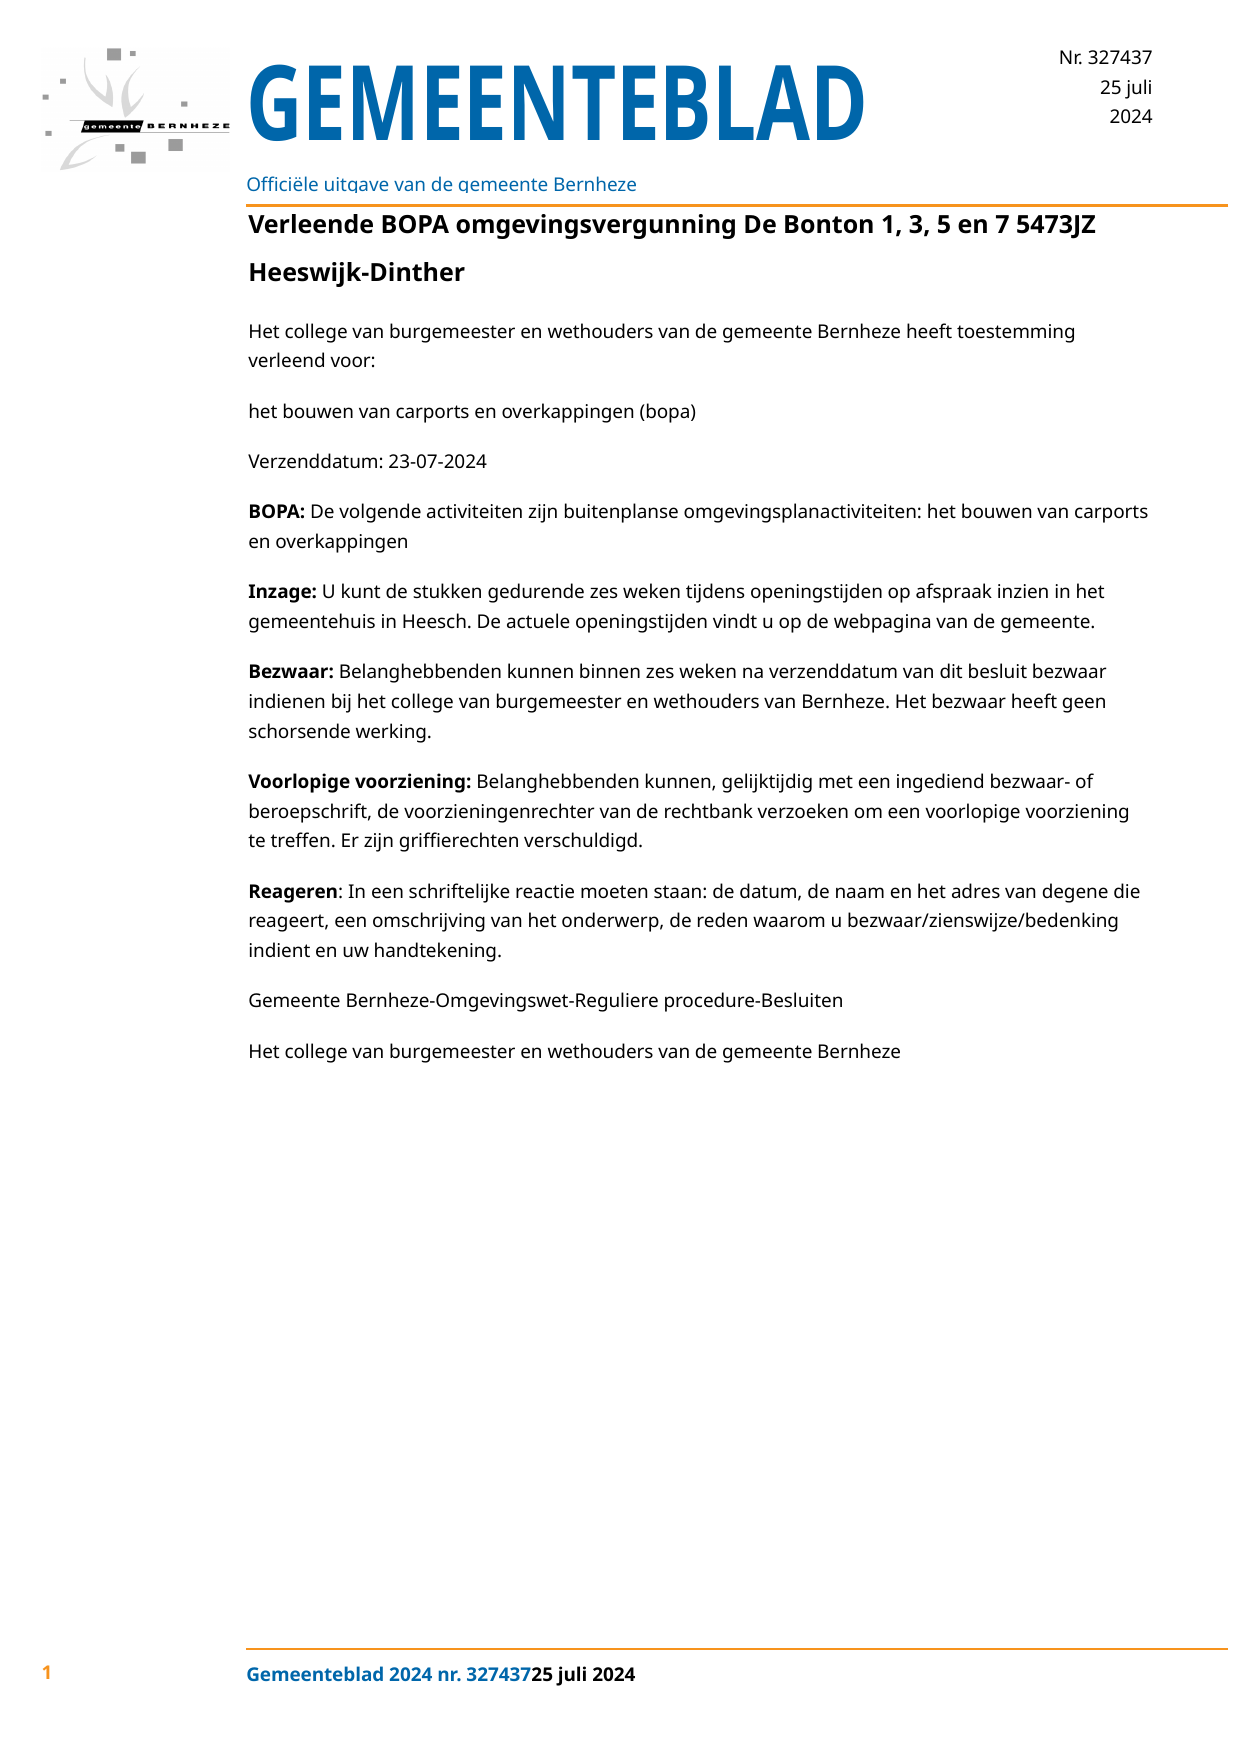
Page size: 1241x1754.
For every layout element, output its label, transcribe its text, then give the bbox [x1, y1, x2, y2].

text Reageren: In een schriftelijke reactie moeten staan: de datum, de naam en het adres van degene die reageert, een omschrijving van het onderwerp, de reden waarom u bezwaar/zienswijze/bedenking indient en uw handtekening. [248, 878, 1152, 963]
text Het college van burgemeester en wethouders van de gemeente Bernheze [248, 1038, 1152, 1064]
text Inzage: U kunt de stukken gedurende zes weken tijdens openingstijden op afspraak inzien in het gemeentehuis in Heesch. De actuele openingstijden vindt u op de webpagina van de gemeente. [248, 579, 1152, 634]
text Bezwaar: Belanghebbenden kunnen binnen zes weken na verzenddatum van dit besluit bezwaar indienen bij het college van burgemeester en wethouders van Bernheze. Het bezwaar heeft geen schorsende werking. [248, 659, 1152, 744]
picture [41, 47, 231, 172]
text Verleende BOPA omgevingsvergunning De Bonton 1, 3, 5 en 7 5473JZ Heeswijk-Dinther [248, 207, 1152, 288]
text het bouwen van carports en overkappingen (bopa) [248, 398, 1152, 424]
text Gemeente Bernheze-Omgevingswet-Reguliere procedure-Besluiten [248, 987, 1152, 1013]
text Het college van burgemeester en wethouders van de gemeente Bernheze heeft toestemming verleend voor: [248, 318, 1152, 373]
text Verzenddatum: 23-07-2024 [248, 448, 1152, 474]
text BOPA: De volgende activiteiten zijn buitenplanse omgevingsplanactiviteiten: het bouwen van carports en overkappingen [248, 499, 1152, 554]
text Voorlopige voorziening: Belanghebbenden kunnen, gelijktijdig met een ingediend bezwaar- of beroepschrift, de voorzieningenrechter van de rechtbank verzoeken om een voorlopige voorziening te treffen. Er zijn griffierechten verschuldigd. [248, 768, 1152, 853]
